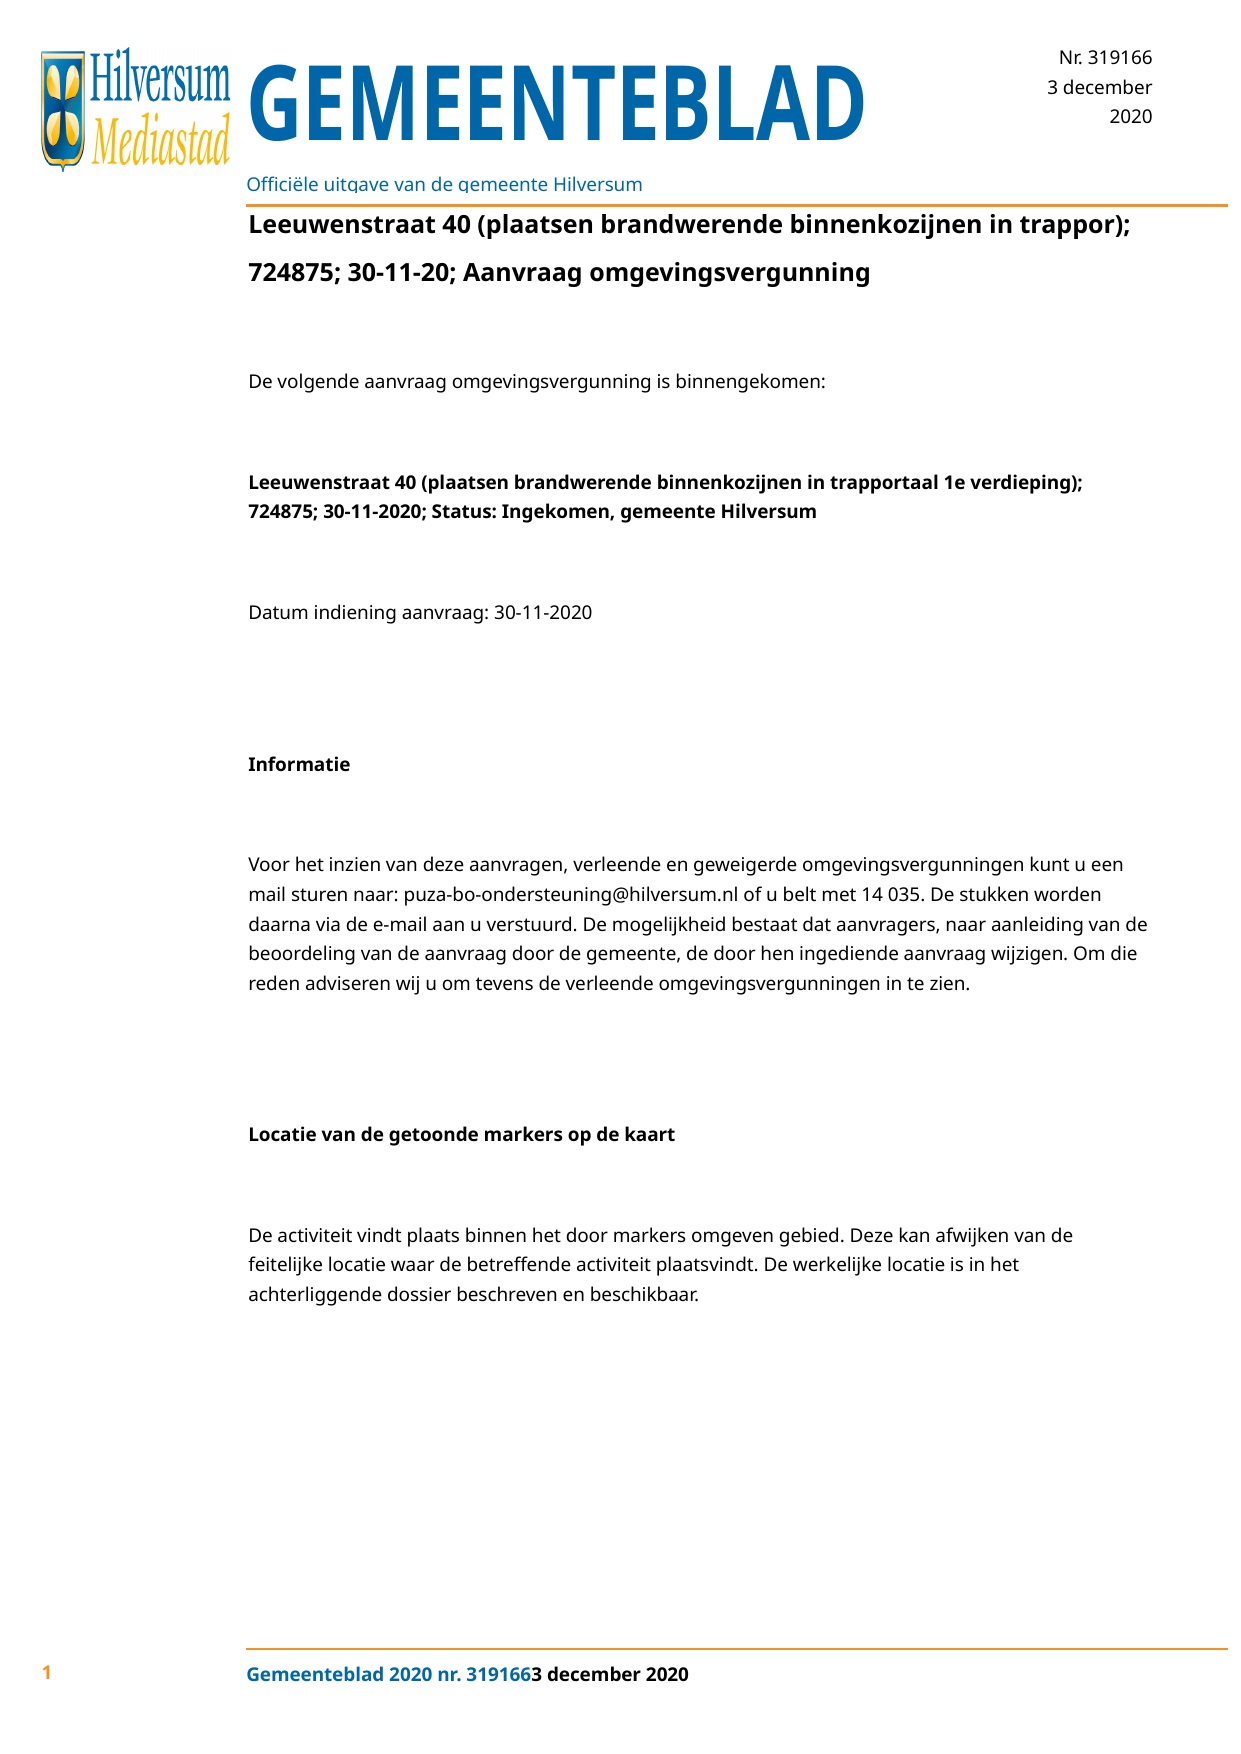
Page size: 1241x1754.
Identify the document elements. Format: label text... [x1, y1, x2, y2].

text Informatie [248, 751, 1152, 777]
text De volgende aanvraag omgevingsvergunning is binnengekomen: [248, 368, 1152, 394]
text Leeuwenstraat 40 (plaatsen brandwerende binnenkozijnen in trappor); 724875; 30-11-20; Aanvraag omgevingsvergunning [248, 207, 1152, 288]
text Locatie van de getoonde markers op de kaart [248, 1121, 1152, 1147]
picture [41, 47, 231, 172]
text Datum indiening aanvraag: 30-11-2020 [248, 599, 1152, 625]
text Voor het inzien van deze aanvragen, verleende en geweigerde omgevingsvergunningen kunt u een mail sturen naar: puza-bo-ondersteuning@hilversum.nl of u belt met 14 035. De stukken worden daarna via de e-mail aan u verstuurd. De mogelijkheid bestaat dat aanvragers, naar aanleiding van de beoordeling van de aanvraag door de gemeente, de door hen ingediende aanvraag wijzigen. Om die reden adviseren wij u om tevens de verleende omgevingsvergunningen in te zien. [248, 852, 1152, 996]
text De activiteit vindt plaats binnen het door markers omgeven gebied. Deze kan afwijken van de feitelijke locatie waar de betreffende activiteit plaatsvindt. De werkelijke locatie is in het achterliggende dossier beschreven en beschikbaar. [248, 1222, 1152, 1307]
text Leeuwenstraat 40 (plaatsen brandwerende binnenkozijnen in trapportaal 1e verdieping); 724875; 30-11-2020; Status: Ingekomen, gemeente Hilversum [248, 469, 1152, 524]
